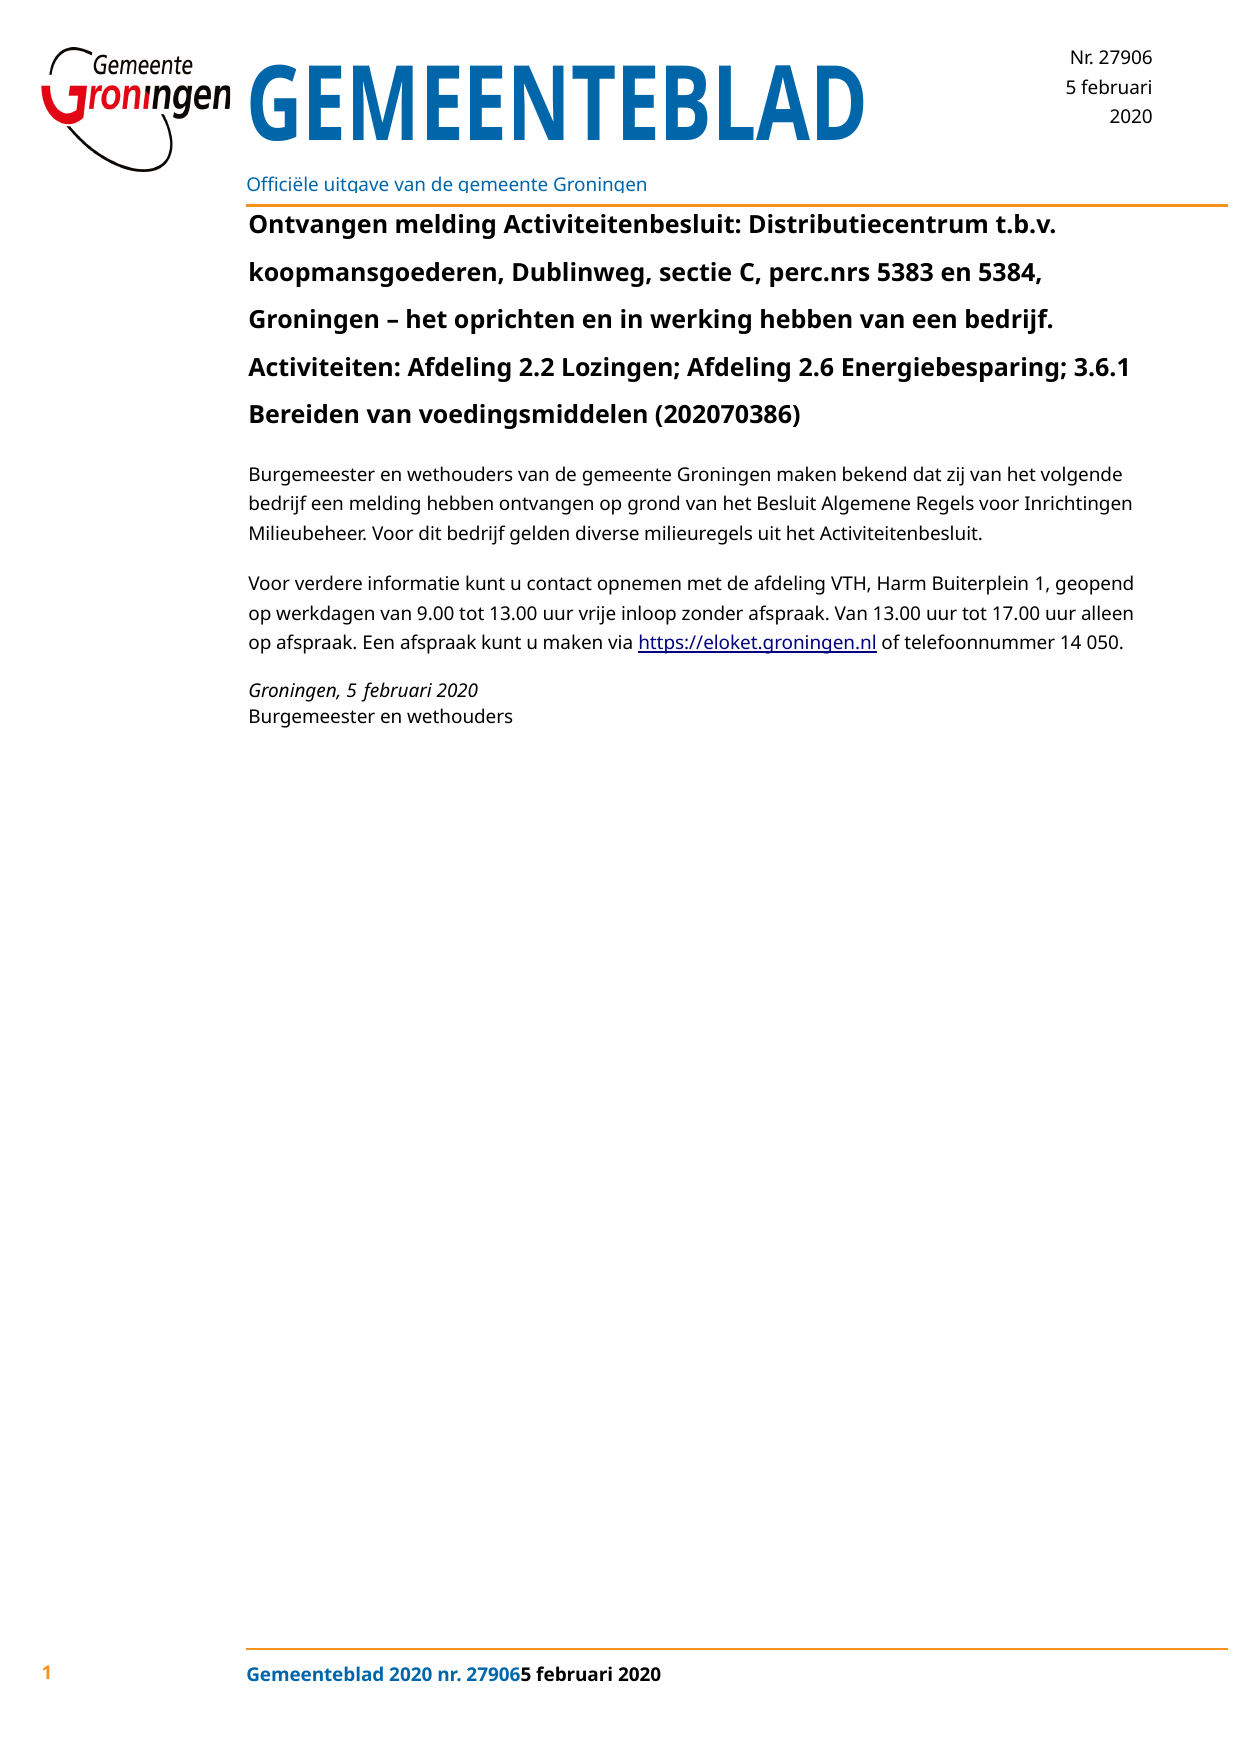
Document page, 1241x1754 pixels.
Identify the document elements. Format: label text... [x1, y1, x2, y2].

text Groningen, 5 februari 2020 [248, 677, 1152, 703]
text Voor verdere informatie kunt u contact opnemen met de afdeling VTH, Harm Buiterplein 1, geopend op werkdagen van 9.00 tot 13.00 uur vrije inloop zonder afspraak. Van 13.00 uur tot 17.00 uur alleen op afspraak. Een afspraak kunt u maken via https://eloket.groningen.nl of telefoonnummer 14 050. [248, 570, 1152, 655]
text Ontvangen melding Activiteitenbesluit: Distributiecentrum t.b.v. koopmansgoederen, Dublinweg, sectie C, perc.nrs 5383 en 5384, Groningen – het oprichten en in werking hebben van een bedrijf. Activiteiten: Afdeling 2.2 Lozingen; Afdeling 2.6 Energiebesparing; 3.6.1 Bereiden van voedingsmiddelen (202070386) [248, 207, 1152, 431]
text Burgemeester en wethouders [248, 703, 1152, 729]
picture [41, 47, 231, 172]
text Burgemeester en wethouders van de gemeente Groningen maken bekend dat zij van het volgende bedrijf een melding hebben ontvangen op grond van het Besluit Algemene Regels voor Inrichtingen Milieubeheer. Voor dit bedrijf gelden diverse milieuregels uit het Activiteitenbesluit. [248, 461, 1152, 546]
